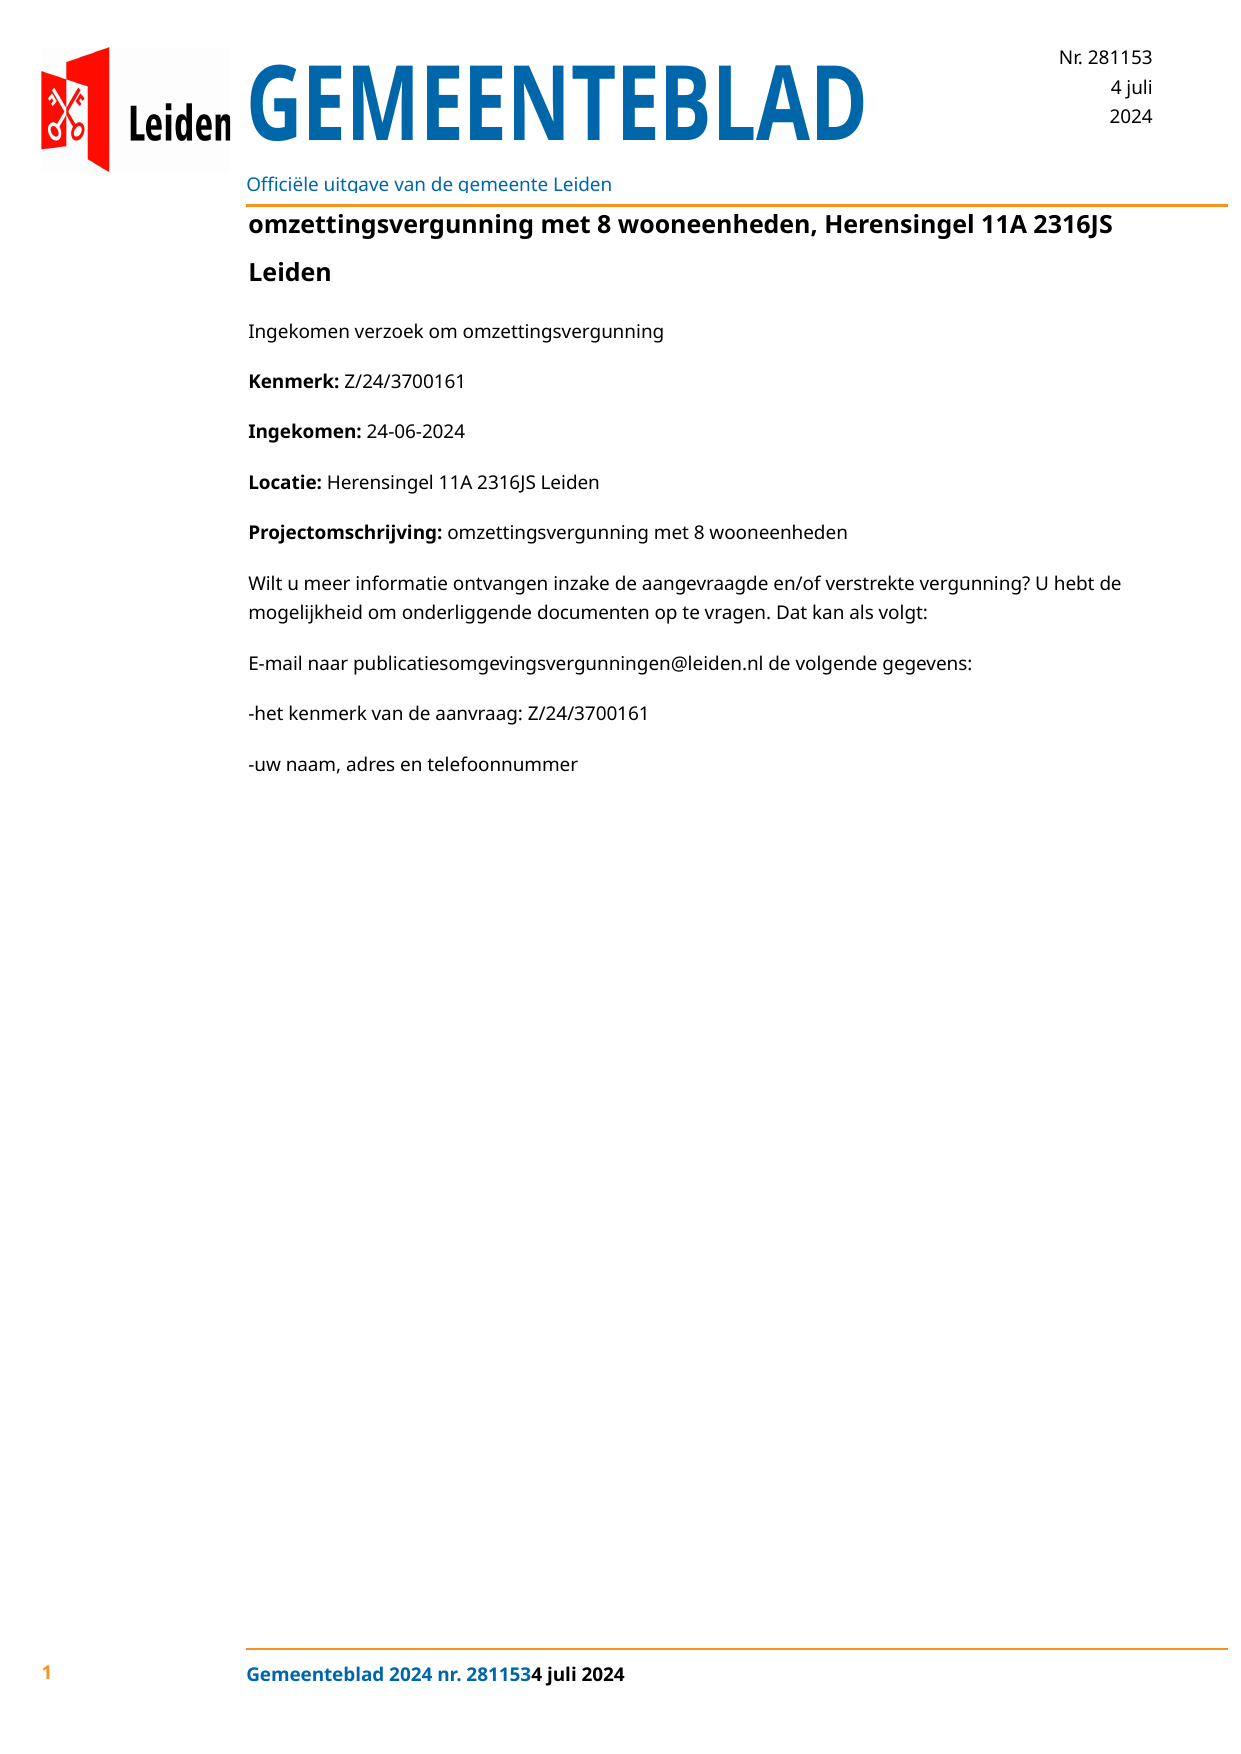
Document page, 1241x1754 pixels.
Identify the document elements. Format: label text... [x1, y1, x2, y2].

text Wilt u meer informatie ontvangen inzake de aangevraagde en/of verstrekte vergunning? U hebt de mogelijkheid om onderliggende documenten op te vragen. Dat kan als volgt: [248, 570, 1152, 625]
text -het kenmerk van de aanvraag: Z/24/3700161 [248, 700, 1152, 726]
text Ingekomen: 24-06-2024 [248, 419, 1152, 444]
picture [41, 47, 231, 172]
text Locatie: Herensingel 11A 2316JS Leiden [248, 469, 1152, 495]
text Projectomschrijving: omzettingsvergunning met 8 wooneenheden [248, 519, 1152, 545]
text omzettingsvergunning met 8 wooneenheden, Herensingel 11A 2316JS Leiden [248, 207, 1152, 288]
text Ingekomen verzoek om omzettingsvergunning [248, 318, 1152, 344]
text E-mail naar publicatiesomgevingsvergunningen@leiden.nl de volgende gegevens: [248, 650, 1152, 676]
text -uw naam, adres en telefoonnummer [248, 751, 1152, 777]
text Kenmerk: Z/24/3700161 [248, 368, 1152, 394]
